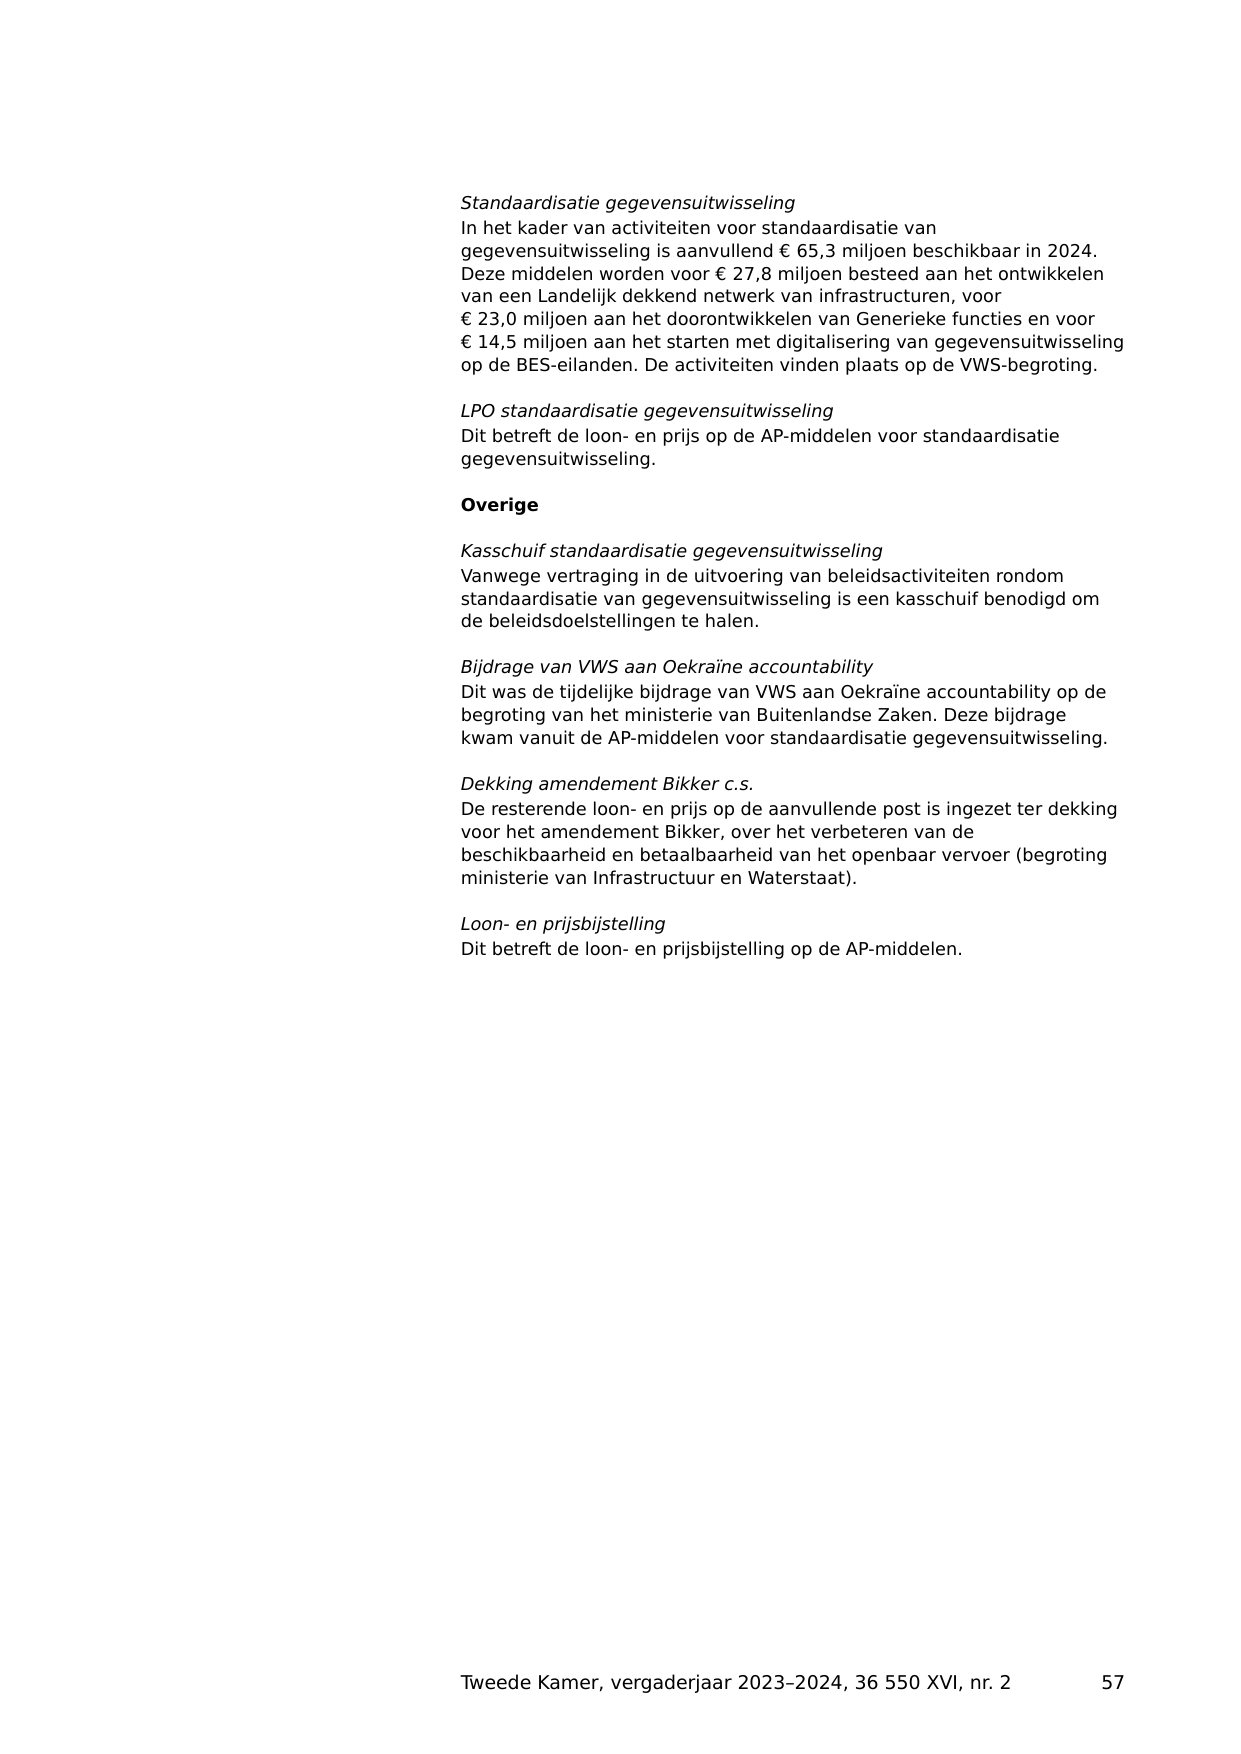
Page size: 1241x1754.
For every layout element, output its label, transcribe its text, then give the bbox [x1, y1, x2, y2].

text Dit betreft de loon- en prijsbijstelling op de AP-middelen. [461, 937, 1125, 959]
text LPO standaardisatie gegevensuitwisseling [461, 399, 1125, 422]
text Dit betreft de loon- en prijs op de AP-middelen voor standaardisatie gegevensuitwisseling. [461, 424, 1125, 470]
text Overige [461, 493, 1125, 516]
text Kasschuif standaardisatie gegevensuitwisseling [461, 539, 1125, 562]
text De resterende loon- en prijs op de aanvullende post is ingezet ter dekking voor het amendement Bikker, over het verbeteren van de beschikbaarheid en betaalbaarheid van het openbaar vervoer (begroting ministerie van Infrastructuur en Waterstaat). [461, 797, 1125, 889]
text Loon- en prijsbijstelling [461, 912, 1125, 934]
text Bijdrage van VWS aan Oekraïne accountability [461, 655, 1125, 678]
text In het kader van activiteiten voor standaardisatie van gegevensuitwisseling is aanvullend € 65,3 miljoen beschikbaar in 2024. Deze middelen worden voor € 27,8 miljoen besteed aan het ontwikkelen van een Landelijk dekkend netwerk van infrastructuren, voor € 23,0 miljoen aan het doorontwikkelen van Generieke functies en voor € 14,5 miljoen aan het starten met digitalisering van gegevensuitwisseling op de BES-eilanden. De activiteiten vinden plaats op de VWS-begroting. [461, 216, 1125, 376]
text Standaardisatie gegevensuitwisseling [461, 191, 1125, 214]
text Dit was de tijdelijke bijdrage van VWS aan Oekraïne accountability op de begroting van het ministerie van Buitenlandse Zaken. Deze bijdrage kwam vanuit de AP-middelen voor standaardisatie gegevensuitwisseling. [461, 680, 1125, 749]
text Dekking amendement Bikker c.s. [461, 772, 1125, 795]
text Vanwege vertraging in de uitvoering van beleidsactiviteiten rondom standaardisatie van gegevensuitwisseling is een kasschuif benodigd om de beleidsdoelstellingen te halen. [461, 564, 1125, 632]
